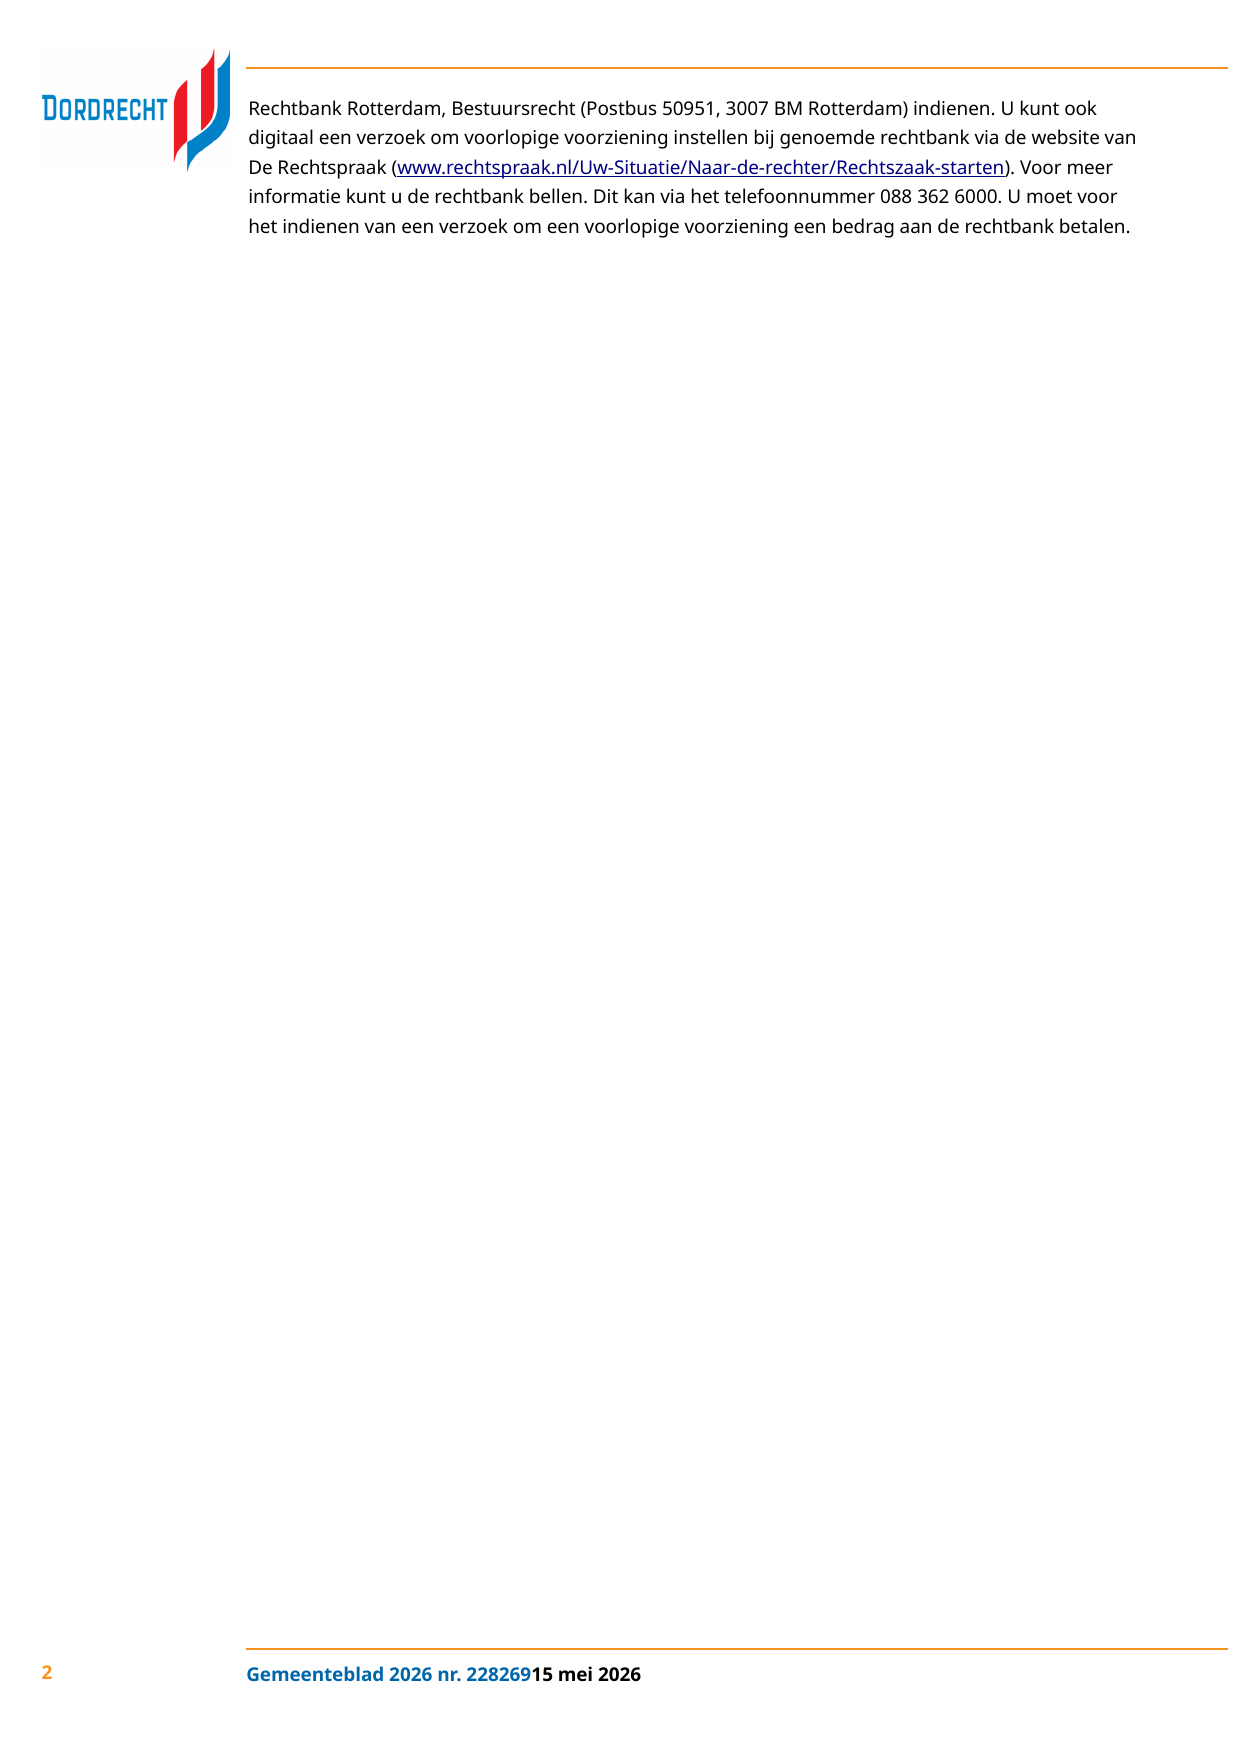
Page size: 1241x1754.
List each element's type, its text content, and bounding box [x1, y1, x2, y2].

picture [41, 47, 231, 172]
text Rechtbank Rotterdam, Bestuursrecht (Postbus 50951, 3007 BM Rotterdam) indienen. U kunt ook digitaal een verzoek om voorlopige voorziening instellen bij genoemde rechtbank via de website van De Rechtspraak (www.rechtspraak.nl/Uw-Situatie/Naar-de-rechter/Rechtszaak-starten). Voor meer informatie kunt u de rechtbank bellen. Dit kan via het telefoonnummer 088 362 6000. U moet voor het indienen van een verzoek om een voorlopige voorziening een bedrag aan de rechtbank betalen. [248, 95, 1152, 239]
